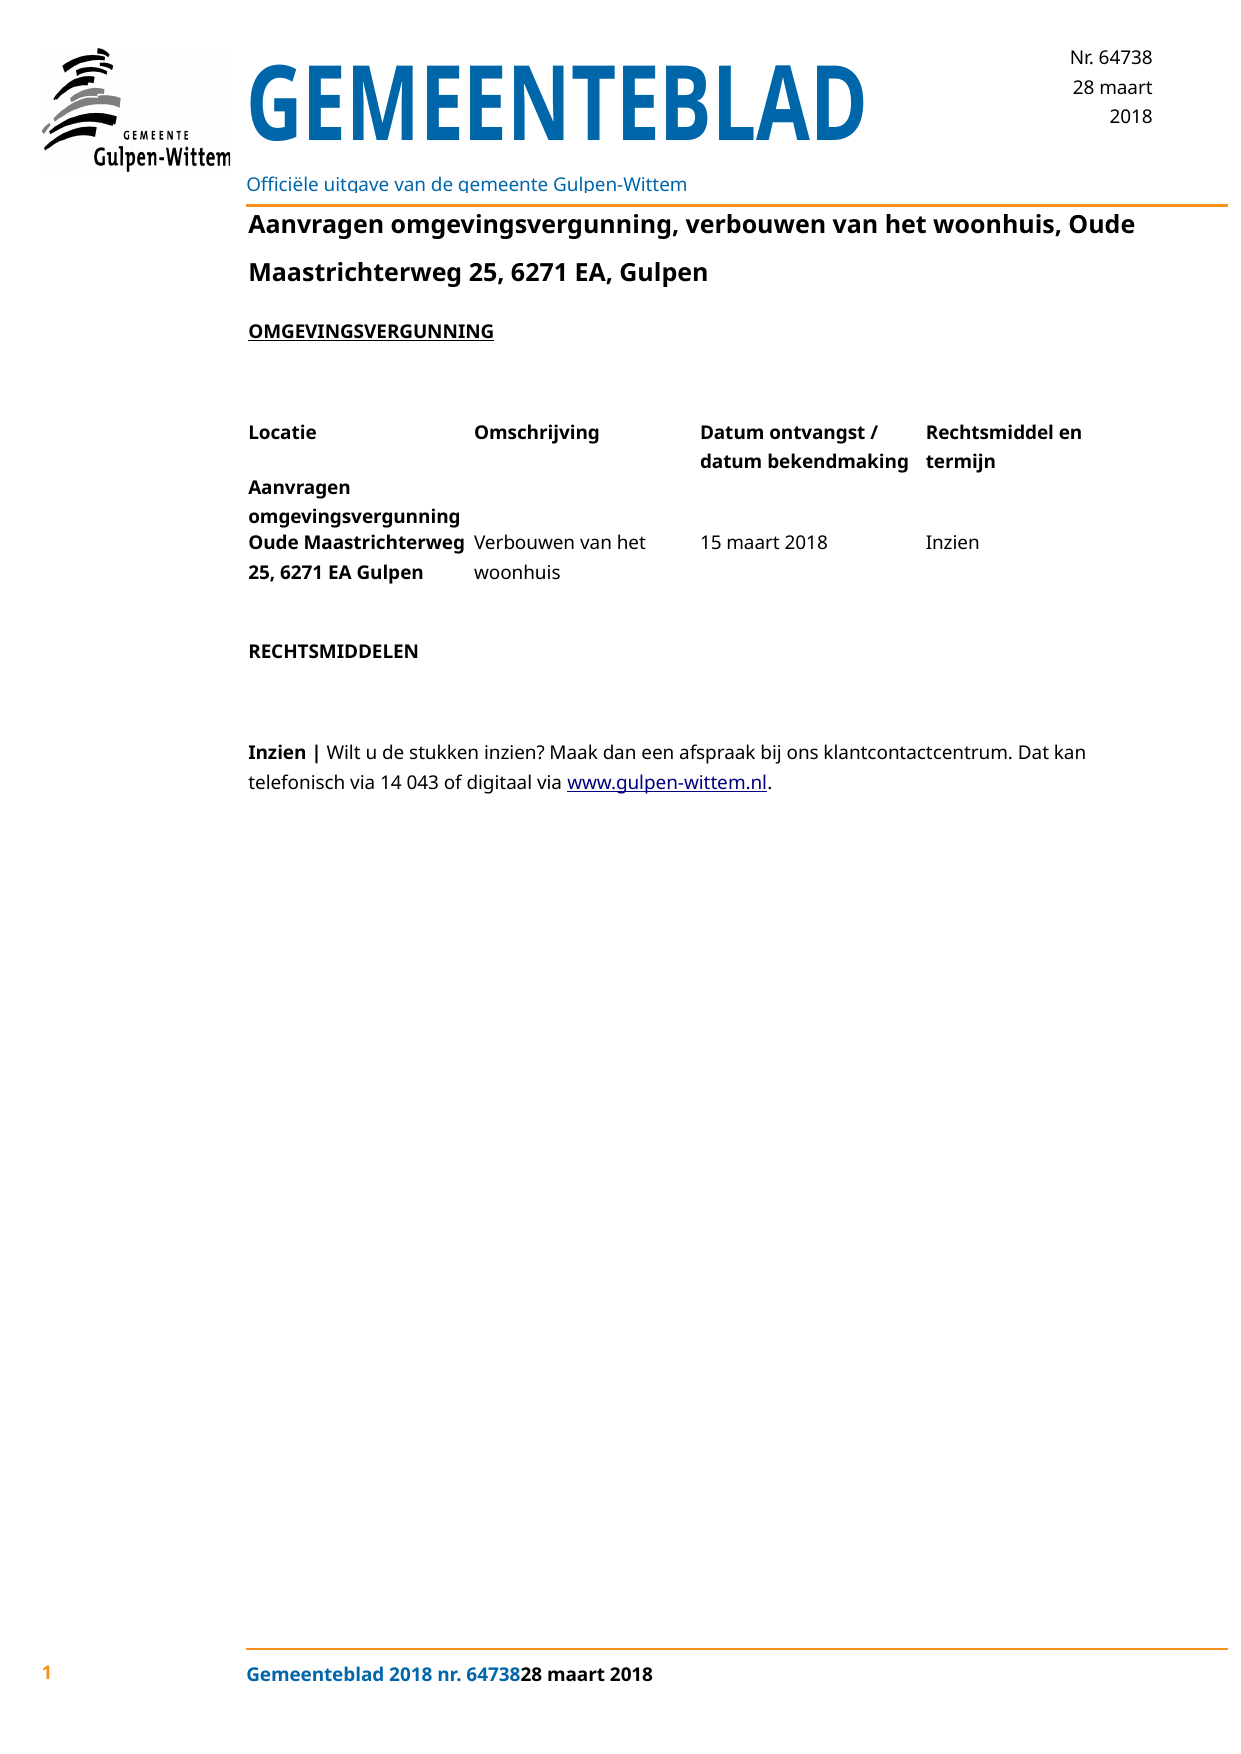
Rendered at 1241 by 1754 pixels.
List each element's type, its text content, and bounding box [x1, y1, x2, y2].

text OMGEVINGSVERGUNNING [248, 318, 1152, 344]
table_cell Verbouwen van het woonhuis [474, 530, 700, 585]
table_cell [700, 474, 926, 529]
text Inzien | Wilt u de stukken inzien? Maak dan een afspraak bij ons klantcontactcentrum. Dat kan telefonisch via 14 043 of digitaal via www.gulpen-wittem.nl. [248, 739, 1152, 794]
table_cell [926, 474, 1152, 529]
table_header Datum ontvangst / datum bekendmaking [700, 419, 926, 474]
text Aanvragen omgevingsvergunning, verbouwen van het woonhuis, Oude Maastrichterweg 25, 6271 EA, Gulpen [248, 207, 1152, 288]
table_cell [474, 474, 700, 529]
table_header Locatie [248, 419, 474, 474]
table_cell Oude Maastrichterweg 25, 6271 EA Gulpen [248, 530, 474, 585]
picture [41, 47, 231, 172]
table_cell Aanvragen omgevingsvergunning [248, 474, 474, 529]
table_cell Inzien [926, 530, 1152, 585]
table_header Rechtsmiddel en termijn [926, 419, 1152, 474]
table_header Omschrijving [474, 419, 700, 474]
table_cell 15 maart 2018 [700, 530, 926, 585]
text RECHTSMIDDELEN [248, 638, 1152, 664]
